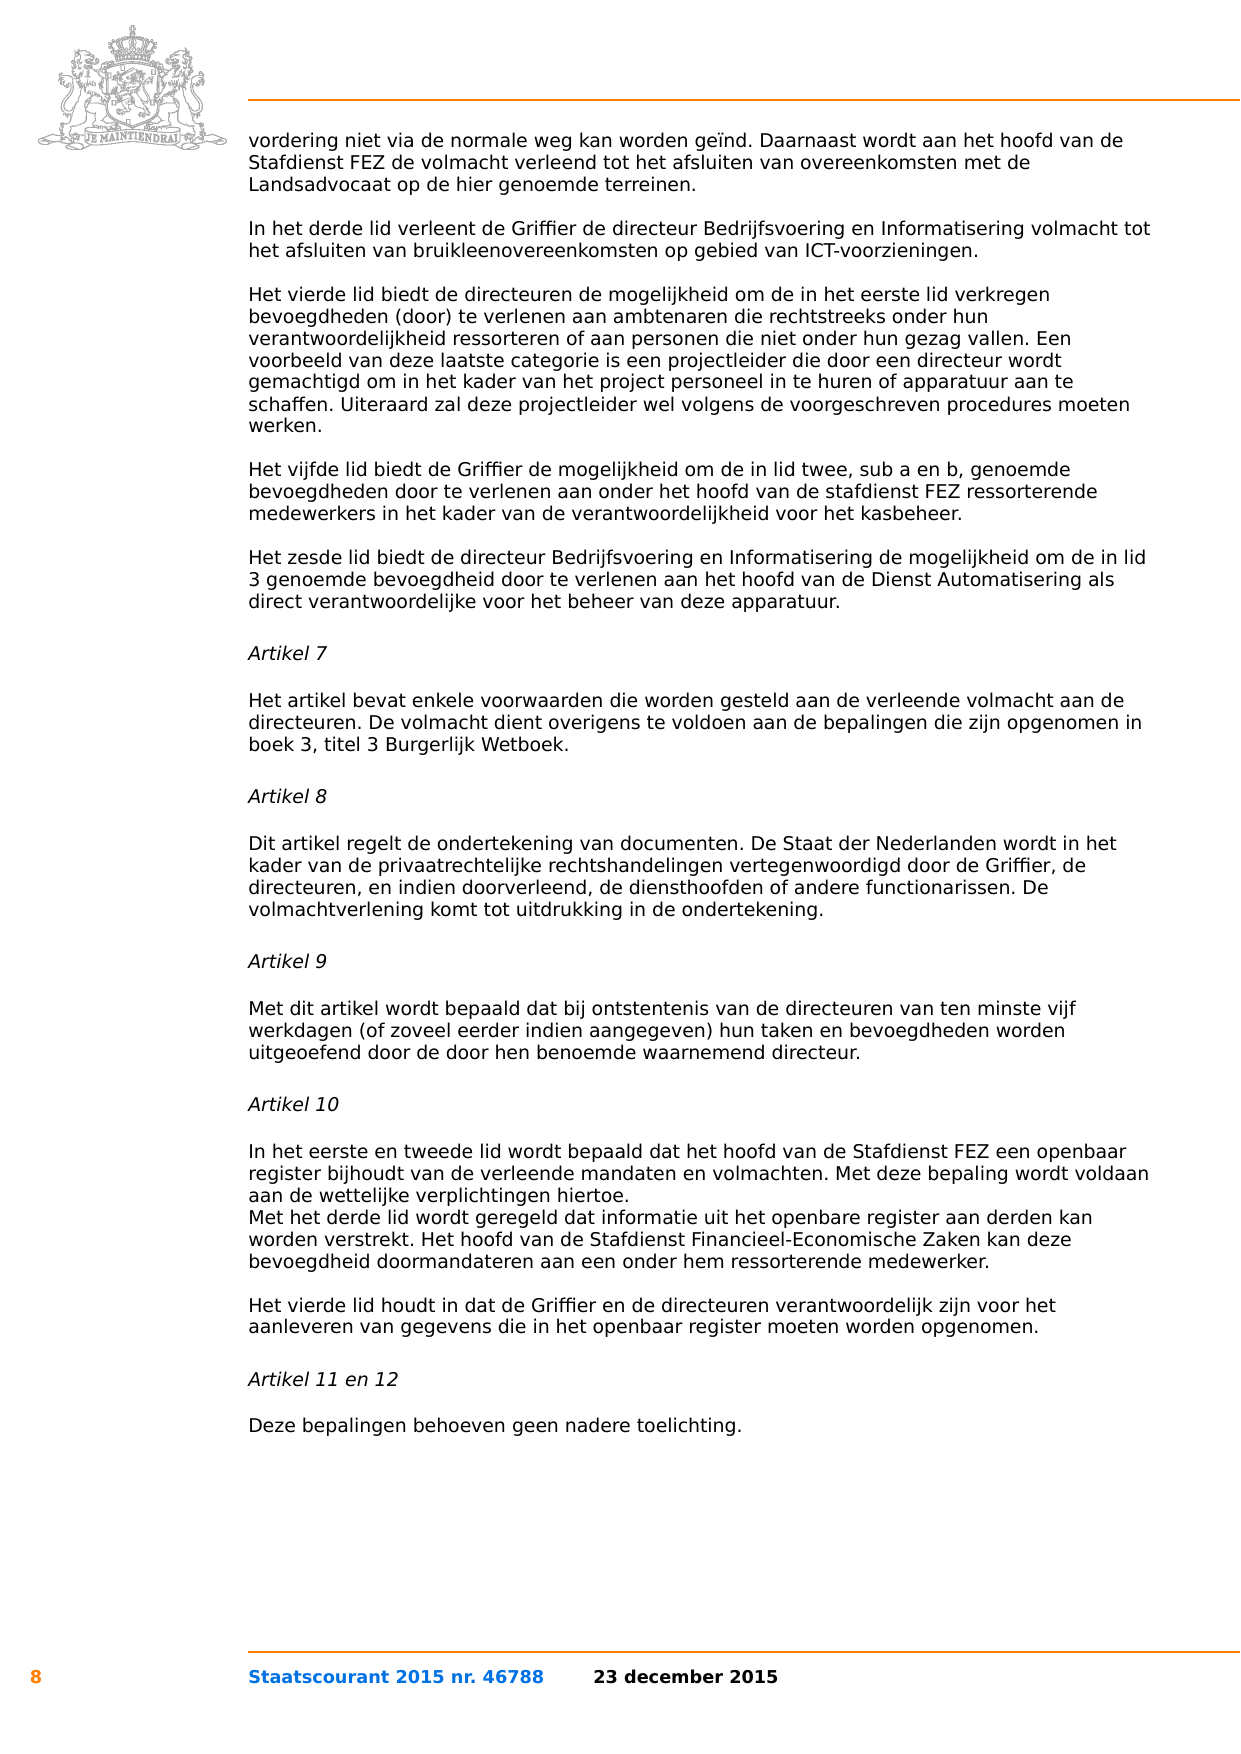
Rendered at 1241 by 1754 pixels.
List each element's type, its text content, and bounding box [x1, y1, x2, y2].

text Het vijfde lid biedt de Griffier de mogelijkheid om de in lid twee, sub a en b, genoemde bevoegdheden door te verlenen aan onder het hoofd van de stafdienst FEZ ressorterende medewerkers in het kader van de verantwoordelijkheid voor het kasbeheer. [248, 459, 1163, 525]
text Met dit artikel wordt bepaald dat bij ontstentenis van de directeuren van ten minste vijf werkdagen (of zoveel eerder indien aangegeven) hun taken en bevoegdheden worden uitgeoefend door de door hen benoemde waarnemend directeur. [248, 998, 1163, 1064]
text Het artikel bevat enkele voorwaarden die worden gesteld aan de verleende volmacht aan de directeuren. De volmacht dient overigens te voldoen aan de bepalingen die zijn opgenomen in boek 3, titel 3 Burgerlijk Wetboek. [248, 690, 1163, 756]
subtitle Artikel 8 [248, 786, 1163, 808]
text In het derde lid verleent de Griffier de directeur Bedrijfsvoering en Informatisering volmacht tot het afsluiten van bruikleenovereenkomsten op gebied van ICT-voorzieningen. [248, 218, 1163, 262]
subtitle Artikel 11 en 12 [248, 1368, 1163, 1390]
text Met het derde lid wordt geregeld dat informatie uit het openbare register aan derden kan worden verstrekt. Het hoofd van de Stafdienst Financieel-Economische Zaken kan deze bevoegdheid doormandateren aan een onder hem ressorterende medewerker. [248, 1207, 1163, 1273]
text Het vierde lid biedt de directeuren de mogelijkheid om de in het eerste lid verkregen bevoegdheden (door) te verlenen aan ambtenaren die rechtstreeks onder hun verantwoordelijkheid ressorteren of aan personen die niet onder hun gezag vallen. Een voorbeeld van deze laatste categorie is een projectleider die door een directeur wordt gemachtigd om in het kader van het project personeel in te huren of apparatuur aan te schaffen. Uiteraard zal deze projectleider wel volgens de voorgeschreven procedures moeten werken. [248, 283, 1163, 437]
text Dit artikel regelt de ondertekening van documenten. De Staat der Nederlanden wordt in het kader van de privaatrechtelijke rechtshandelingen vertegenwoordigd door de Griffier, de directeuren, en indien doorverleend, de diensthoofden of andere functionarissen. De volmachtverlening komt tot uitdrukking in de ondertekening. [248, 833, 1163, 921]
text vordering niet via de normale weg kan worden geïnd. Daarnaast wordt aan het hoofd van de Stafdienst FEZ de volmacht verleend tot het afsluiten van overeenkomsten met de Landsadvocaat op de hier genoemde terreinen. [248, 130, 1163, 196]
text Deze bepalingen behoeven geen nadere toelichting. [248, 1415, 1163, 1437]
text In het eerste en tweede lid wordt bepaald dat het hoofd van de Stafdienst FEZ een openbaar register bijhoudt van de verleende mandaten en volmachten. Met deze bepaling wordt voldaan aan de wettelijke verplichtingen hiertoe. [248, 1141, 1163, 1207]
text Het zesde lid biedt de directeur Bedrijfsvoering en Informatisering de mogelijkheid om de in lid 3 genoemde bevoegdheid door te verlenen aan het hoofd van de Dienst Automatisering als direct verantwoordelijke voor het beheer van deze apparatuur. [248, 547, 1163, 613]
subtitle Artikel 7 [248, 643, 1163, 665]
text Het vierde lid houdt in dat de Griffier en de directeuren verantwoordelijk zijn voor het aanleveren van gegevens die in het openbaar register moeten worden opgenomen. [248, 1294, 1163, 1338]
picture [38, 25, 227, 150]
subtitle Artikel 10 [248, 1094, 1163, 1116]
subtitle Artikel 9 [248, 951, 1163, 973]
